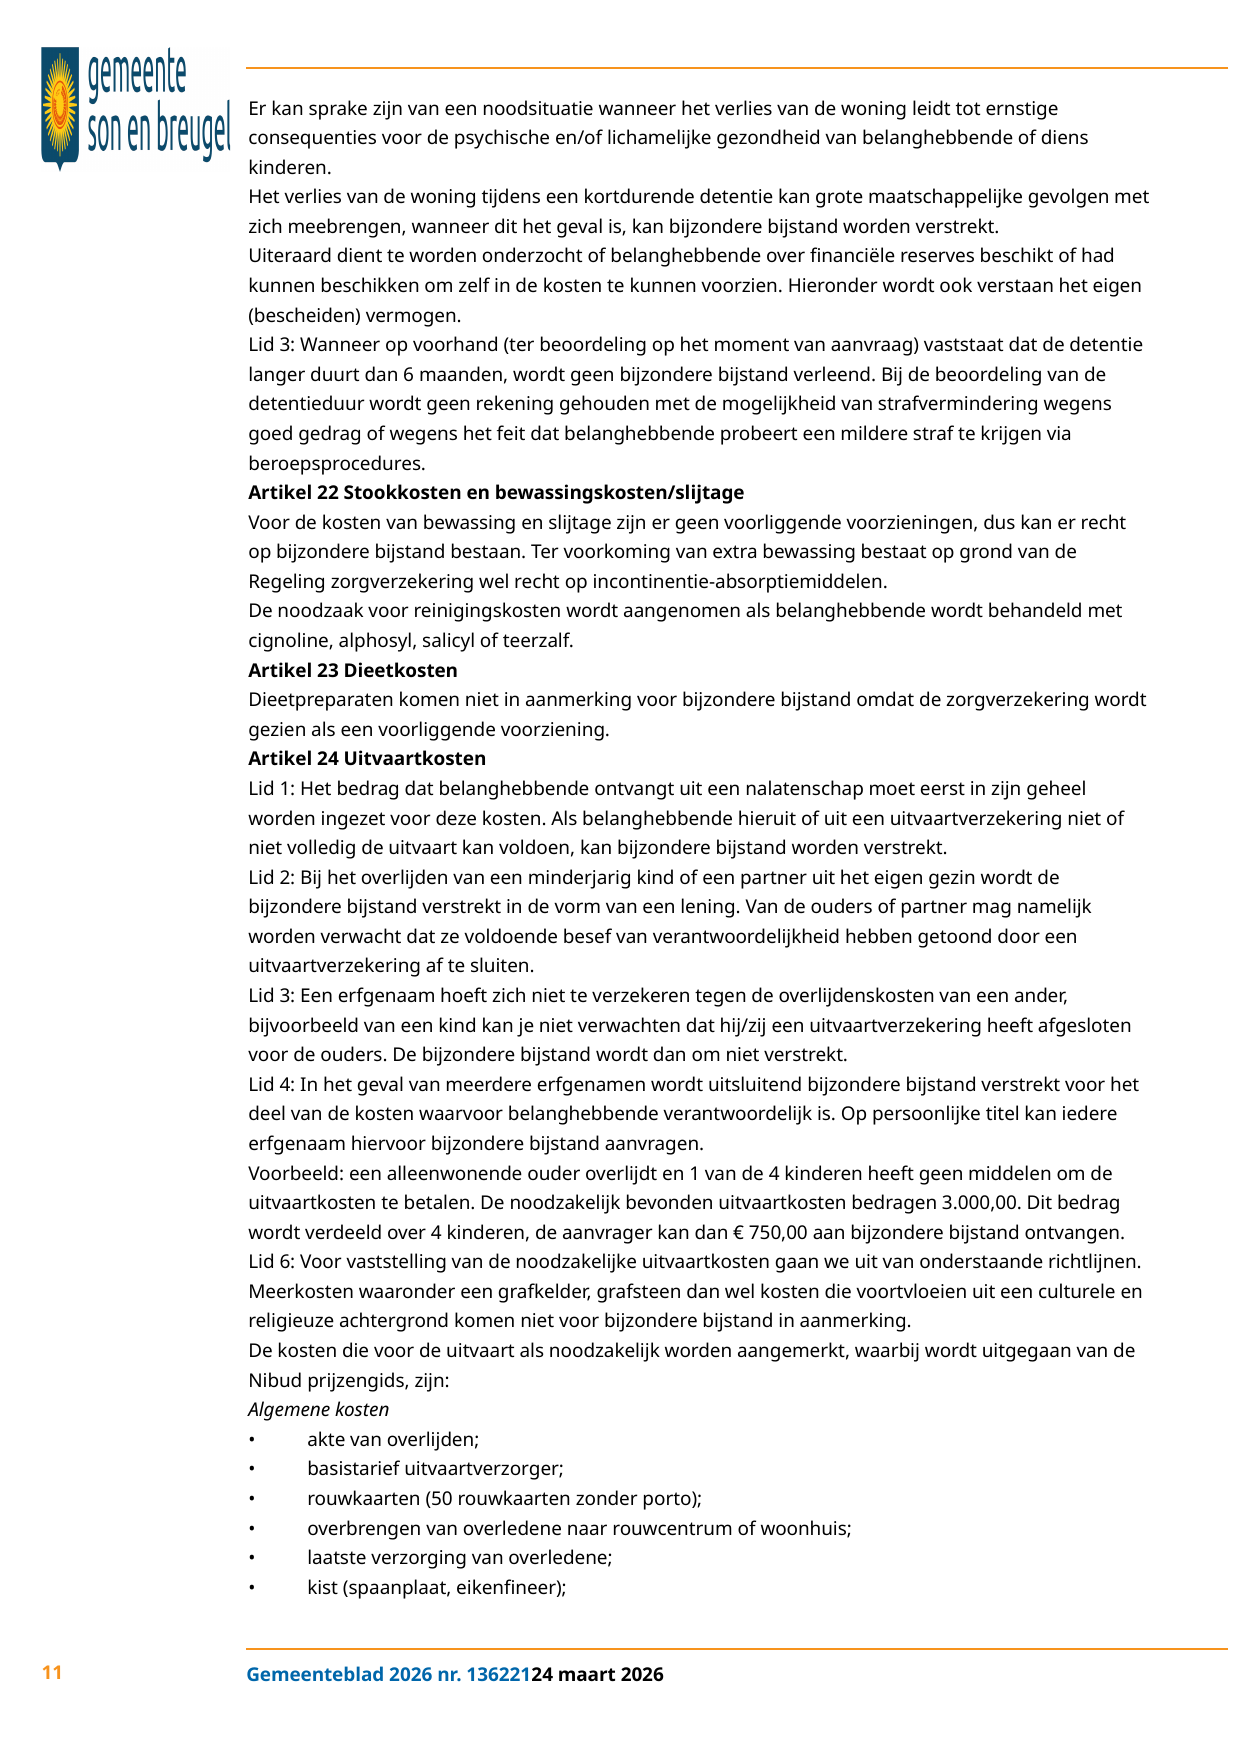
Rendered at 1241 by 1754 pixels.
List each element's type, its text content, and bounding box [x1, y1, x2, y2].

text Lid 1: Het bedrag dat belanghebbende ontvangt uit een nalatenschap moet eerst in zijn geheel worden ingezet voor deze kosten. Als belanghebbende hieruit of uit een uitvaartverzekering niet of niet volledig de uitvaart kan voldoen, kan bijzondere bijstand worden verstrekt. [248, 775, 1152, 860]
text Er kan sprake zijn van een noodsituatie wanneer het verlies van de woning leidt tot ernstige consequenties voor de psychische en/of lichamelijke gezondheid van belanghebbende of diens kinderen. [248, 95, 1152, 180]
text Voorbeeld: een alleenwonende ouder overlijdt en 1 van de 4 kinderen heeft geen middelen om de uitvaartkosten te betalen. De noodzakelijk bevonden uitvaartkosten bedragen 3.000,00. Dit bedrag wordt verdeeld over 4 kinderen, de aanvrager kan dan € 750,00 aan bijzondere bijstand ontvangen. [248, 1160, 1152, 1245]
list kist (spaanplaat, eikenfineer); [248, 1574, 1152, 1600]
text Uiteraard dient te worden onderzocht of belanghebbende over financiële reserves beschikt of had kunnen beschikken om zelf in de kosten te kunnen voorzien. Hieronder wordt ook verstaan het eigen (bescheiden) vermogen. [248, 243, 1152, 328]
text De kosten die voor de uitvaart als noodzakelijk worden aangemerkt, waarbij wordt uitgegaan van de Nibud prijzengids, zijn: [248, 1337, 1152, 1393]
list akte van overlijden; [248, 1426, 1152, 1452]
text Lid 3: Een erfgenaam hoeft zich niet te verzekeren tegen de overlijdenskosten van een ander, bijvoorbeeld van een kind kan je niet verwachten dat hij/zij een uitvaartverzekering heeft afgesloten voor de ouders. De bijzondere bijstand wordt dan om niet verstrekt. [248, 982, 1152, 1067]
text Het verlies van de woning tijdens een kortdurende detentie kan grote maatschappelijke gevolgen met zich meebrengen, wanneer dit het geval is, kan bijzondere bijstand worden verstrekt. [248, 183, 1152, 239]
list laatste verzorging van overledene; [248, 1544, 1152, 1570]
text Lid 3: Wanneer op voorhand (ter beoordeling op het moment van aanvraag) vaststaat dat de detentie langer duurt dan 6 maanden, wordt geen bijzondere bijstand verleend. Bij de beoordeling van de detentieduur wordt geen rekening gehouden met de mogelijkheid van strafvermindering wegens goed gedrag of wegens het feit dat belanghebbende probeert een mildere straf te krijgen via beroepsprocedures. [248, 331, 1152, 476]
text Dieetpreparaten komen niet in aanmerking voor bijzondere bijstand omdat de zorgverzekering wordt gezien als een voorliggende voorziening. [248, 686, 1152, 742]
text Artikel 23 Dieetkosten [248, 657, 1152, 683]
list basistarief uitvaartverzorger; [248, 1456, 1152, 1481]
text De noodzaak voor reinigingskosten wordt aangenomen als belanghebbende wordt behandeld met cignoline, alphosyl, salicyl of teerzalf. [248, 598, 1152, 653]
text Lid 6: Voor vaststelling van de noodzakelijke uitvaartkosten gaan we uit van onderstaande richtlijnen. Meerkosten waaronder een grafkelder, grafsteen dan wel kosten die voortvloeien uit een culturele en religieuze achtergrond komen niet voor bijzondere bijstand in aanmerking. [248, 1248, 1152, 1333]
text Artikel 22 Stookkosten en bewassingskosten/slijtage [248, 479, 1152, 505]
text Lid 2: Bij het overlijden van een minderjarig kind of een partner uit het eigen gezin wordt de bijzondere bijstand verstrekt in de vorm van een lening. Van de ouders of partner mag namelijk worden verwacht dat ze voldoende besef van verantwoordelijkheid hebben getoond door een uitvaartverzekering af te sluiten. [248, 864, 1152, 978]
picture [41, 47, 231, 172]
list overbrengen van overledene naar rouwcentrum of woonhuis; [248, 1515, 1152, 1541]
text Voor de kosten van bewassing en slijtage zijn er geen voorliggende voorzieningen, dus kan er recht op bijzondere bijstand bestaan. Ter voorkoming van extra bewassing bestaat op grond van de Regeling zorgverzekering wel recht op incontinentie-absorptiemiddelen. [248, 509, 1152, 594]
text Algemene kosten [248, 1396, 1152, 1422]
text Lid 4: In het geval van meerdere erfgenamen wordt uitsluitend bijzondere bijstand verstrekt voor het deel van de kosten waarvoor belanghebbende verantwoordelijk is. Op persoonlijke titel kan iedere erfgenaam hiervoor bijzondere bijstand aanvragen. [248, 1071, 1152, 1156]
list rouwkaarten (50 rouwkaarten zonder porto); [248, 1485, 1152, 1511]
text Artikel 24 Uitvaartkosten [248, 746, 1152, 771]
